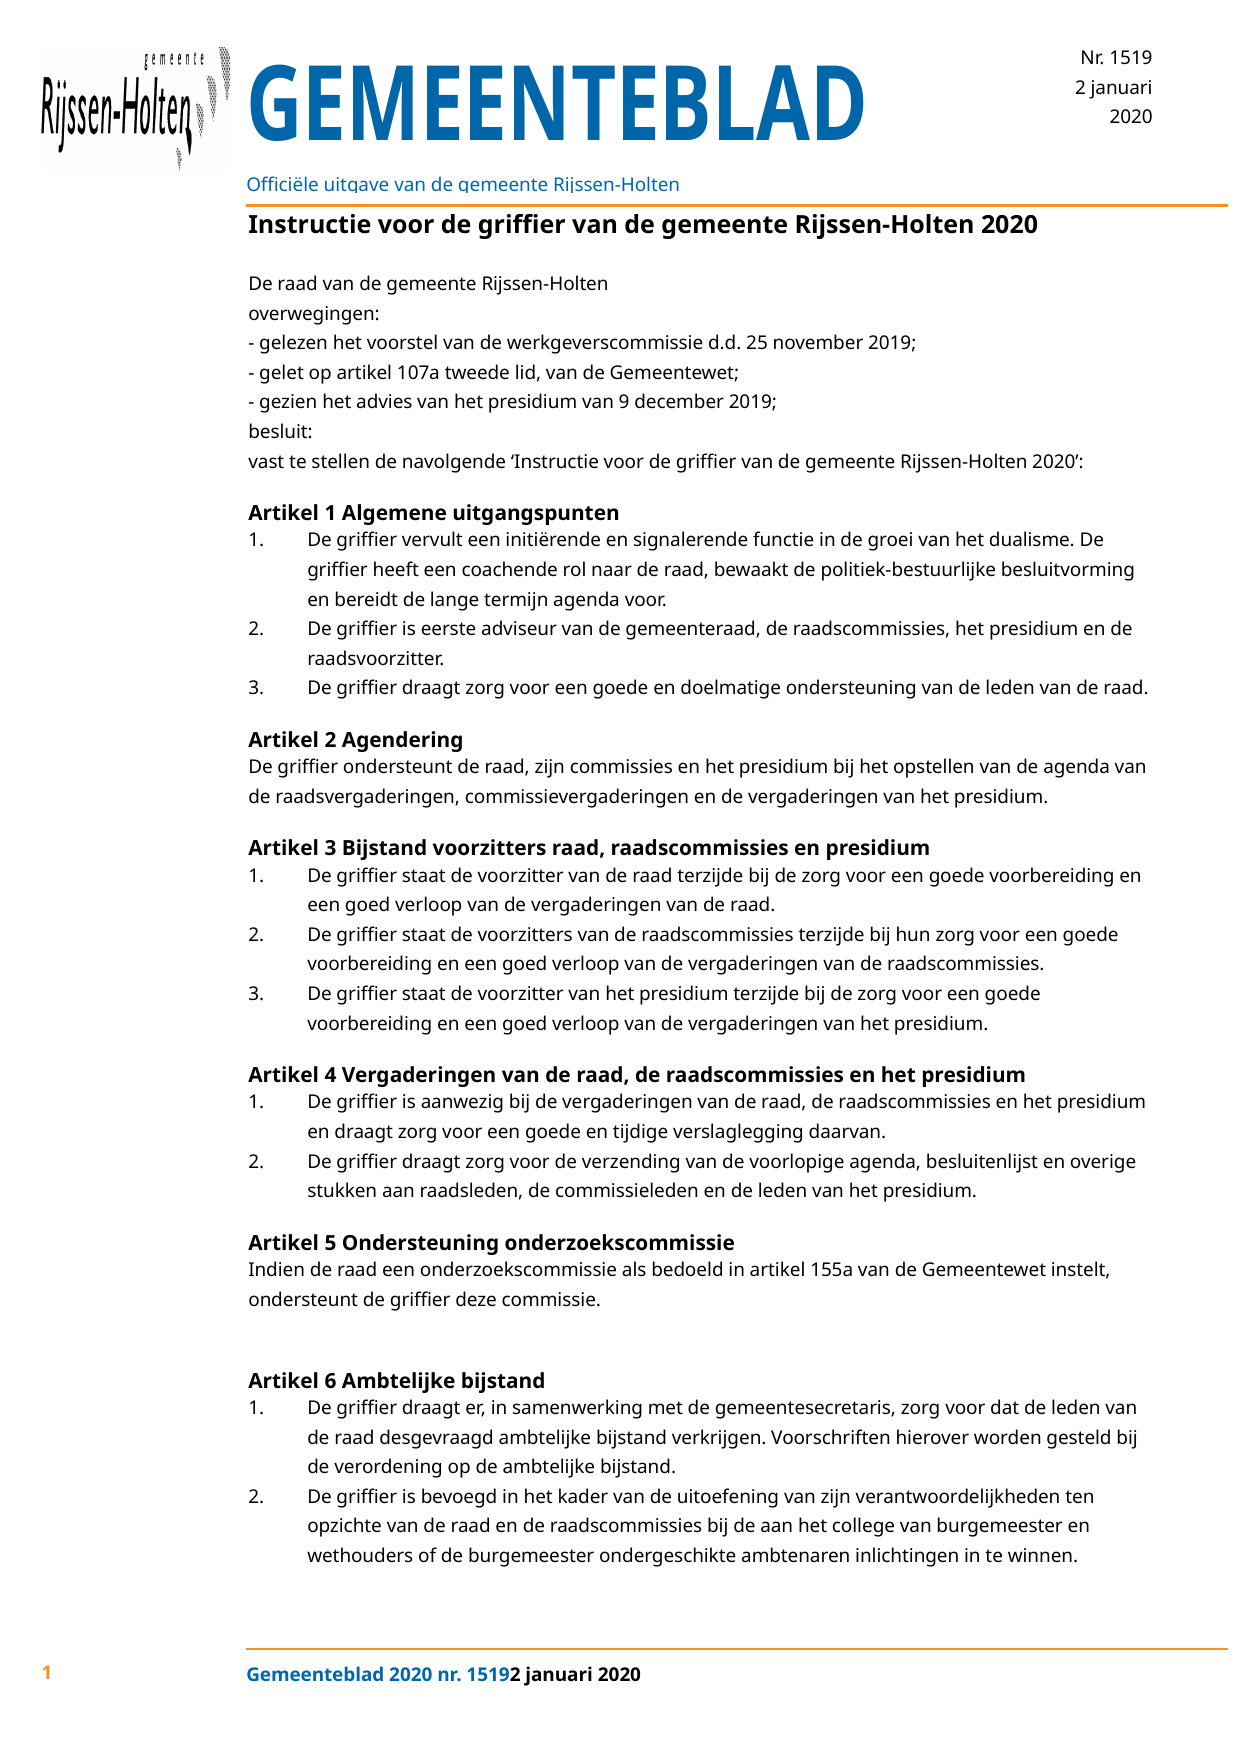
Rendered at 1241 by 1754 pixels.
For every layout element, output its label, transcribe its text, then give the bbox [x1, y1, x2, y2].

list De griffier draagt zorg voor een goede en doelmatige ondersteuning van de leden van de raad. [248, 674, 1152, 700]
text Indien de raad een onderzoekscommissie als bedoeld in artikel 155a van de Gemeentewet instelt, ondersteunt de griffier deze commissie. [248, 1256, 1152, 1312]
text - gelet op artikel 107a tweede lid, van de Gemeentewet; [248, 359, 1152, 385]
text Instructie voor de griffier van de gemeente Rijssen-Holten 2020 [248, 207, 1152, 241]
text - gezien het advies van het presidium van 9 december 2019; [248, 389, 1152, 414]
text Artikel 4 Vergaderingen van de raad, de raadscommissies en het presidium [248, 1060, 1152, 1089]
list De griffier staat de voorzitter van het presidium terzijde bij de zorg voor een goede voorbereiding en een goed verloop van de vergaderingen van het presidium. [248, 980, 1152, 1036]
list De griffier is eerste adviseur van de gemeenteraad, de raadscommissies, het presidium en de raadsvoorzitter. [248, 615, 1152, 671]
list De griffier staat de voorzitters van de raadscommissies terzijde bij hun zorg voor een goede voorbereiding en een goed verloop van de vergaderingen van de raadscommissies. [248, 921, 1152, 976]
text - gelezen het voorstel van de werkgeverscommissie d.d. 25 november 2019; [248, 329, 1152, 355]
list De griffier vervult een initiërende en signalerende functie in de groei van het dualisme. De griffier heeft een coachende rol naar de raad, bewaakt de politiek-bestuurlijke besluitvorming en bereidt de lange termijn agenda voor. [248, 527, 1152, 612]
list De griffier is bevoegd in het kader van de uitoefening van zijn verantwoordelijkheden ten opzichte van de raad en de raadscommissies bij de aan het college van burgemeester en wethouders of de burgemeester ondergeschikte ambtenaren inlichtingen in te winnen. [248, 1483, 1152, 1568]
text overwegingen: [248, 300, 1152, 326]
text Artikel 5 Ondersteuning onderzoekscommissie [248, 1228, 1152, 1256]
text besluit: [248, 418, 1152, 444]
text vast te stellen de navolgende ‘Instructie voor de griffier van de gemeente Rijssen-Holten 2020’: [248, 448, 1152, 473]
list De griffier draagt er, in samenwerking met de gemeentesecretaris, zorg voor dat de leden van de raad desgevraagd ambtelijke bijstand verkrijgen. Voorschriften hierover worden gesteld bij de verordening op de ambtelijke bijstand. [248, 1394, 1152, 1479]
text Artikel 2 Agendering [248, 725, 1152, 753]
text Artikel 6 Ambtelijke bijstand [248, 1366, 1152, 1394]
text De griffier ondersteunt de raad, zijn commissies en het presidium bij het opstellen van de agenda van de raadsvergaderingen, commissievergaderingen en de vergaderingen van het presidium. [248, 753, 1152, 809]
text Artikel 3 Bijstand voorzitters raad, raadscommissies en presidium [248, 833, 1152, 862]
list De griffier staat de voorzitter van de raad terzijde bij de zorg voor een goede voorbereiding en een goed verloop van de vergaderingen van de raad. [248, 862, 1152, 917]
text Artikel 1 Algemene uitgangspunten [248, 498, 1152, 527]
text De raad van de gemeente Rijssen-Holten [248, 270, 1152, 296]
list De griffier draagt zorg voor de verzending van de voorlopige agenda, besluitenlijst en overige stukken aan raadsleden, de commissieleden en de leden van het presidium. [248, 1148, 1152, 1203]
picture [41, 47, 231, 172]
list De griffier is aanwezig bij de vergaderingen van de raad, de raadscommissies en het presidium en draagt zorg voor een goede en tijdige verslaglegging daarvan. [248, 1089, 1152, 1144]
